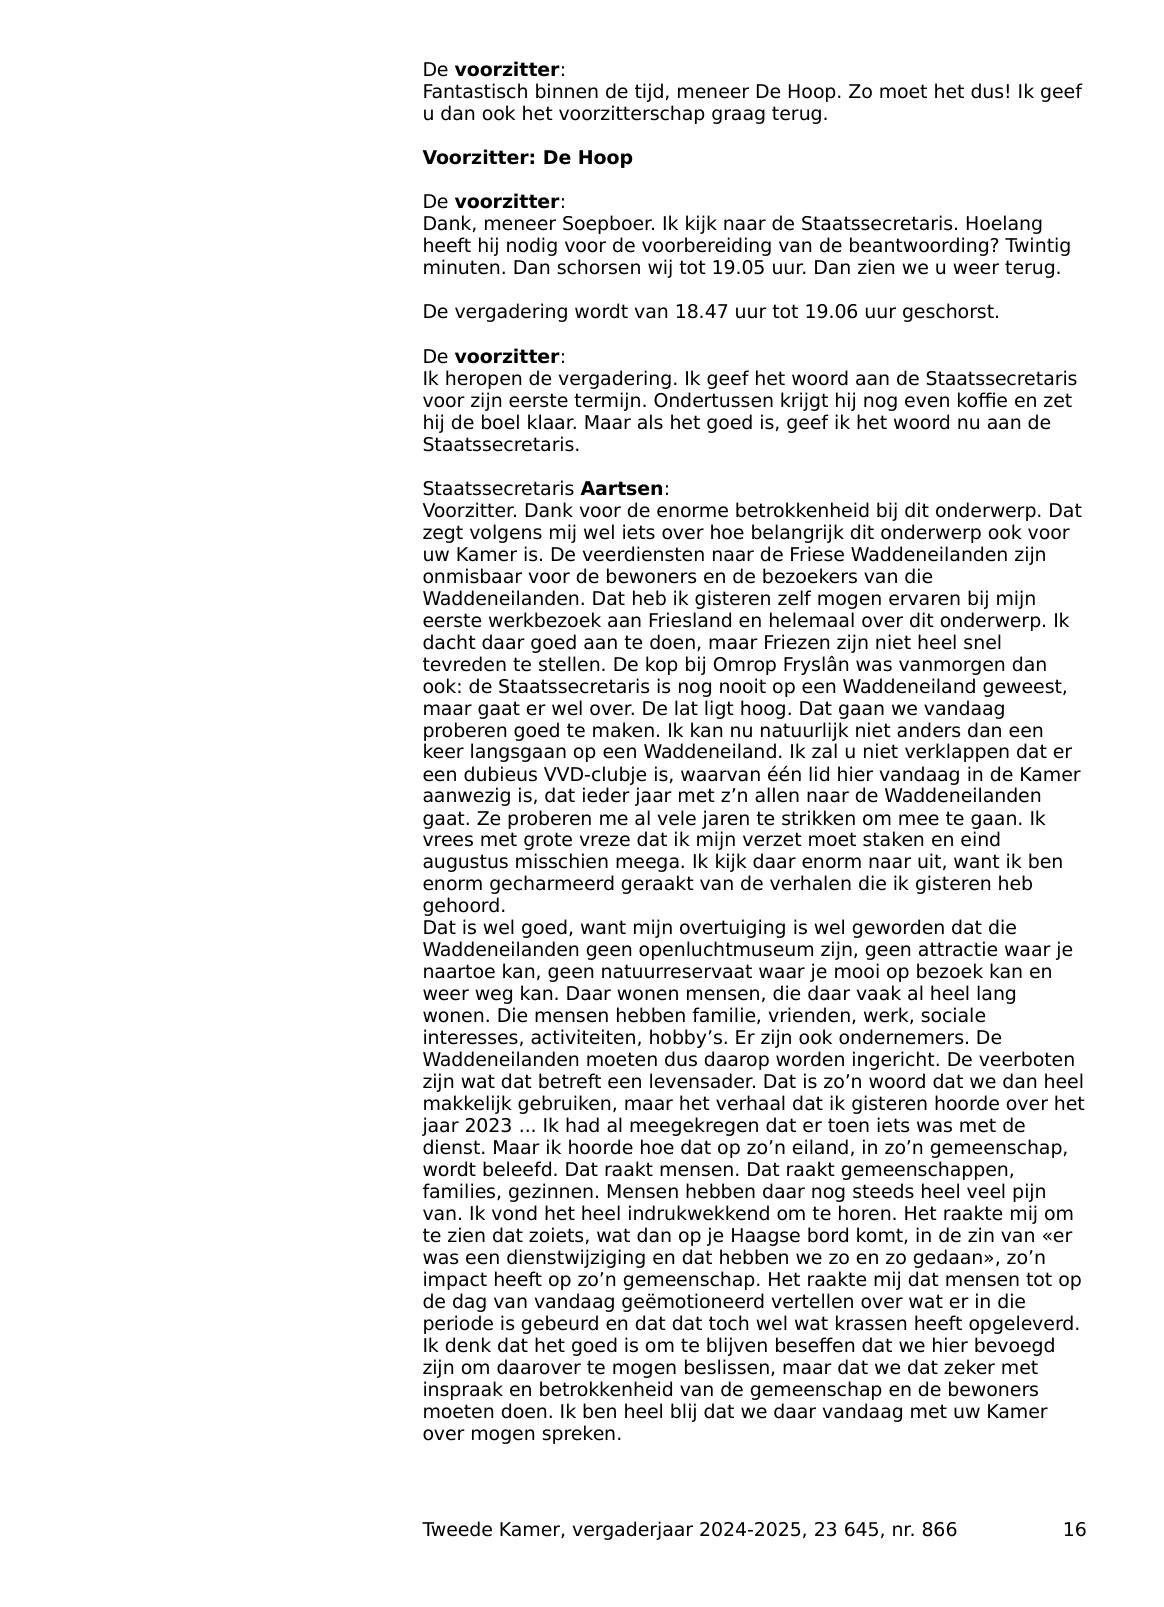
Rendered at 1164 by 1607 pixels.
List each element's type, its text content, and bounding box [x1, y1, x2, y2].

text De voorzitter: [422, 59, 1087, 81]
text Voorzitter. Dank voor de enorme betrokkenheid bij dit onderwerp. Dat zegt volgens mij wel iets over hoe belangrijk dit onderwerp ook voor uw Kamer is. De veerdiensten naar de Friese Waddeneilanden zijn onmisbaar voor de bewoners en de bezoekers van die Waddeneilanden. Dat heb ik gisteren zelf mogen ervaren bij mijn eerste werkbezoek aan Friesland en helemaal over dit onderwerp. Ik dacht daar goed aan te doen, maar Friezen zijn niet heel snel tevreden te stellen. De kop bij Omrop Fryslân was vanmorgen dan ook: de Staatssecretaris is nog nooit op een Waddeneiland geweest, maar gaat er wel over. De lat ligt hoog. Dat gaan we vandaag proberen goed te maken. Ik kan nu natuurlijk niet anders dan een keer langsgaan op een Waddeneiland. Ik zal u niet verklappen dat er een dubieus VVD-clubje is, waarvan één lid hier vandaag in de Kamer aanwezig is, dat ieder jaar met z’n allen naar de Waddeneilanden gaat. Ze proberen me al vele jaren te strikken om mee te gaan. Ik vrees met grote vreze dat ik mijn verzet moet staken en eind augustus misschien meega. Ik kijk daar enorm naar uit, want ik ben enorm gecharmeerd geraakt van de verhalen die ik gisteren heb gehoord. [422, 500, 1087, 917]
text Fantastisch binnen de tijd, meneer De Hoop. Zo moet het dus! Ik geef u dan ook het voorzitterschap graag terug. [422, 81, 1087, 125]
text Dank, meneer Soepboer. Ik kijk naar de Staatssecretaris. Hoelang heeft hij nodig voor de voorbereiding van de beantwoording? Twintig minuten. Dan schorsen wij tot 19.05 uur. Dan zien we u weer terug. [422, 213, 1087, 279]
text De voorzitter: [422, 191, 1087, 213]
text De vergadering wordt van 18.47 uur tot 19.06 uur geschorst. [422, 301, 1087, 323]
text Staatssecretaris Aartsen: [422, 478, 1087, 500]
subtitle Voorzitter: De Hoop [422, 147, 1087, 169]
text De voorzitter: [422, 346, 1087, 368]
text Dat is wel goed, want mijn overtuiging is wel geworden dat die Waddeneilanden geen openluchtmuseum zijn, geen attractie waar je naartoe kan, geen natuurreservaat waar je mooi op bezoek kan en weer weg kan. Daar wonen mensen, die daar vaak al heel lang wonen. Die mensen hebben familie, vrienden, werk, sociale interesses, activiteiten, hobby’s. Er zijn ook ondernemers. De Waddeneilanden moeten dus daarop worden ingericht. De veerboten zijn wat dat betreft een levensader. Dat is zo’n woord dat we dan heel makkelijk gebruiken, maar het verhaal dat ik gisteren hoorde over het jaar 2023 ... Ik had al meegekregen dat er toen iets was met de dienst. Maar ik hoorde hoe dat op zo’n eiland, in zo’n gemeenschap, wordt beleefd. Dat raakt mensen. Dat raakt gemeenschappen, families, gezinnen. Mensen hebben daar nog steeds heel veel pijn van. Ik vond het heel indrukwekkend om te horen. Het raakte mij om te zien dat zoiets, wat dan op je Haagse bord komt, in de zin van «er was een dienstwijziging en dat hebben we zo en zo gedaan», zo’n impact heeft op zo’n gemeenschap. Het raakte mij dat mensen tot op de dag van vandaag geëmotioneerd vertellen over wat er in die periode is gebeurd en dat dat toch wel wat krassen heeft opgeleverd. Ik denk dat het goed is om te blijven beseffen dat we hier bevoegd zijn om daarover te mogen beslissen, maar dat we dat zeker met inspraak en betrokkenheid van de gemeenschap en de bewoners moeten doen. Ik ben heel blij dat we daar vandaag met uw Kamer over mogen spreken. [422, 917, 1087, 1445]
text Ik heropen de vergadering. Ik geef het woord aan de Staatssecretaris voor zijn eerste termijn. Ondertussen krijgt hij nog even koffie en zet hij de boel klaar. Maar als het goed is, geef ik het woord nu aan de Staatssecretaris. [422, 368, 1087, 456]
